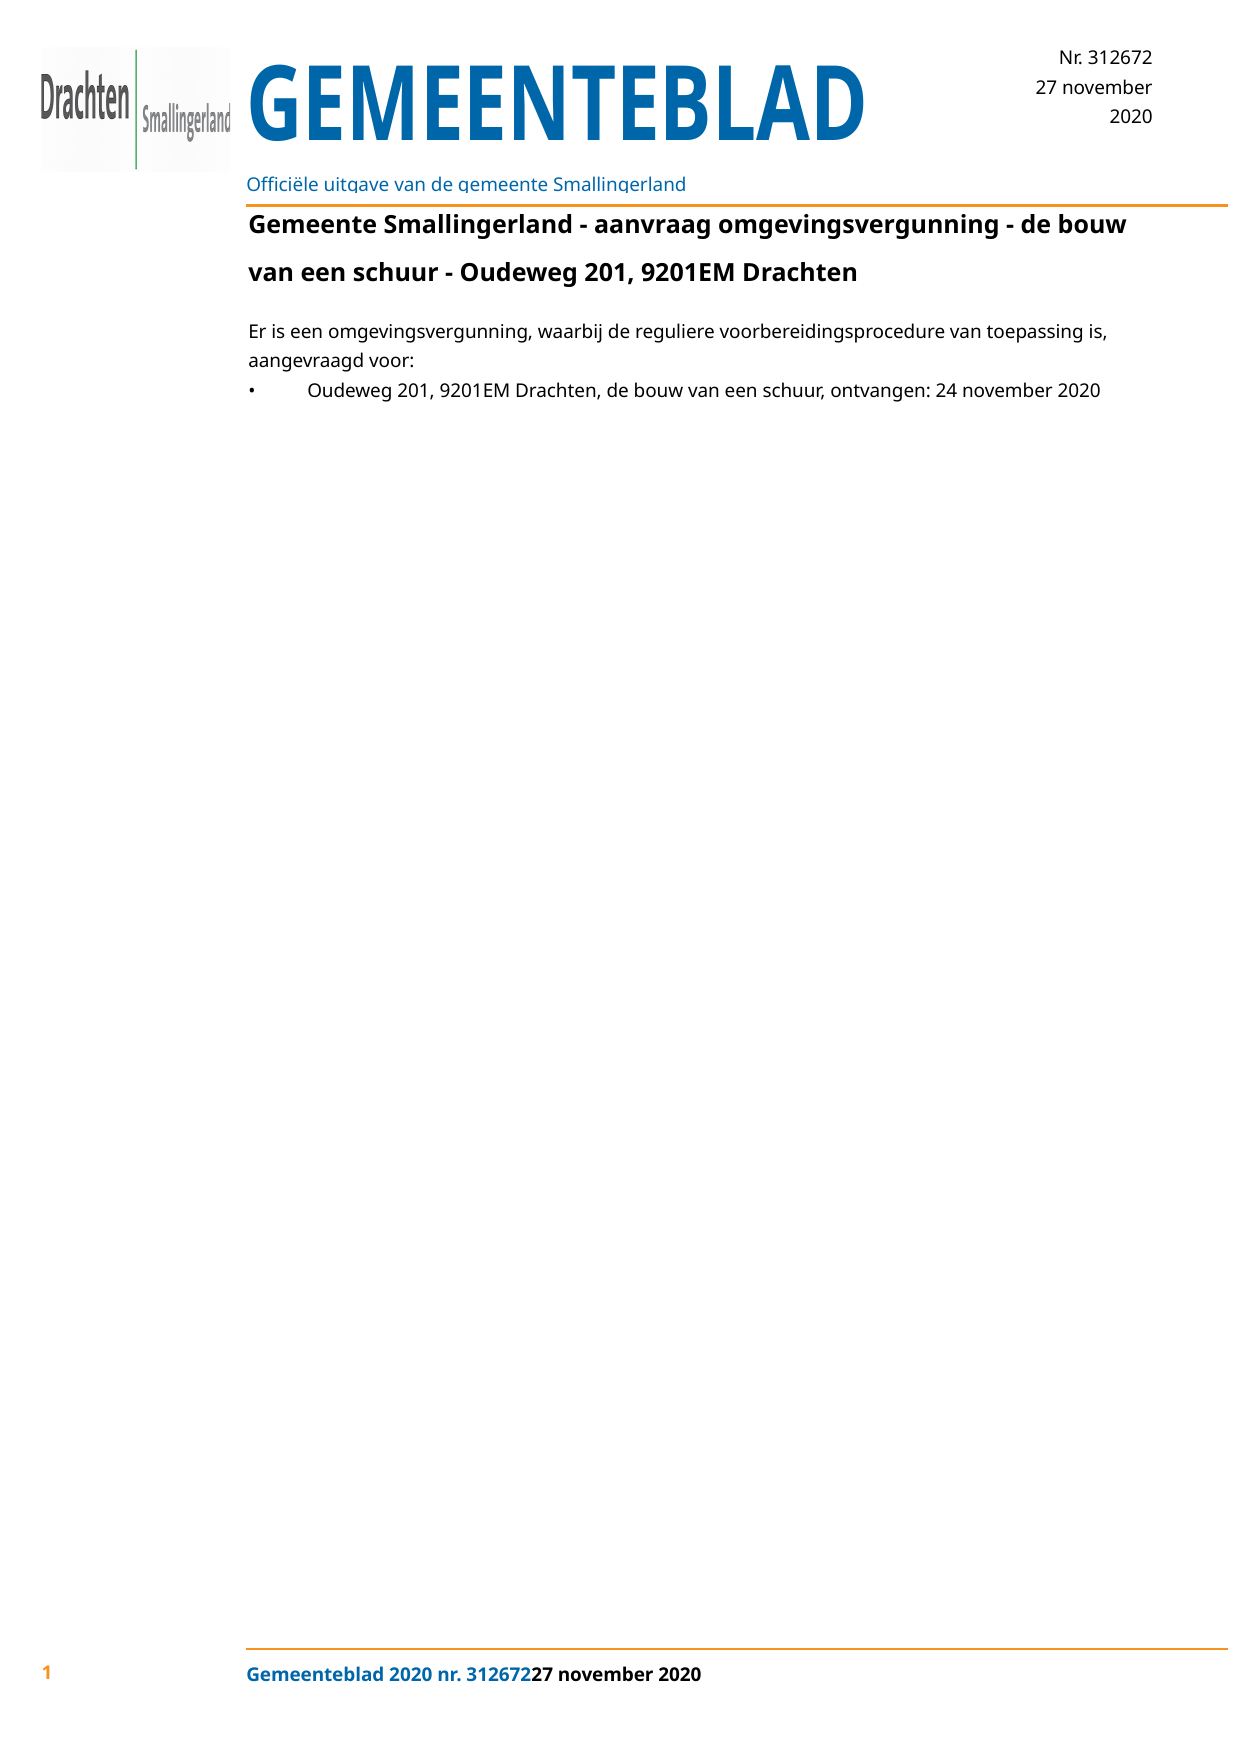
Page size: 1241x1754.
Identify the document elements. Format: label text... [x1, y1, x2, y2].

text Gemeente Smallingerland - aanvraag omgevingsvergunning - de bouw van een schuur - Oudeweg 201, 9201EM Drachten [248, 207, 1152, 288]
list Oudeweg 201, 9201EM Drachten, de bouw van een schuur, ontvangen: 24 november 2020 [248, 377, 1152, 403]
text Er is een omgevingsvergunning, waarbij de reguliere voorbereidingsprocedure van toepassing is, aangevraagd voor: [248, 318, 1152, 373]
picture [41, 47, 231, 172]
